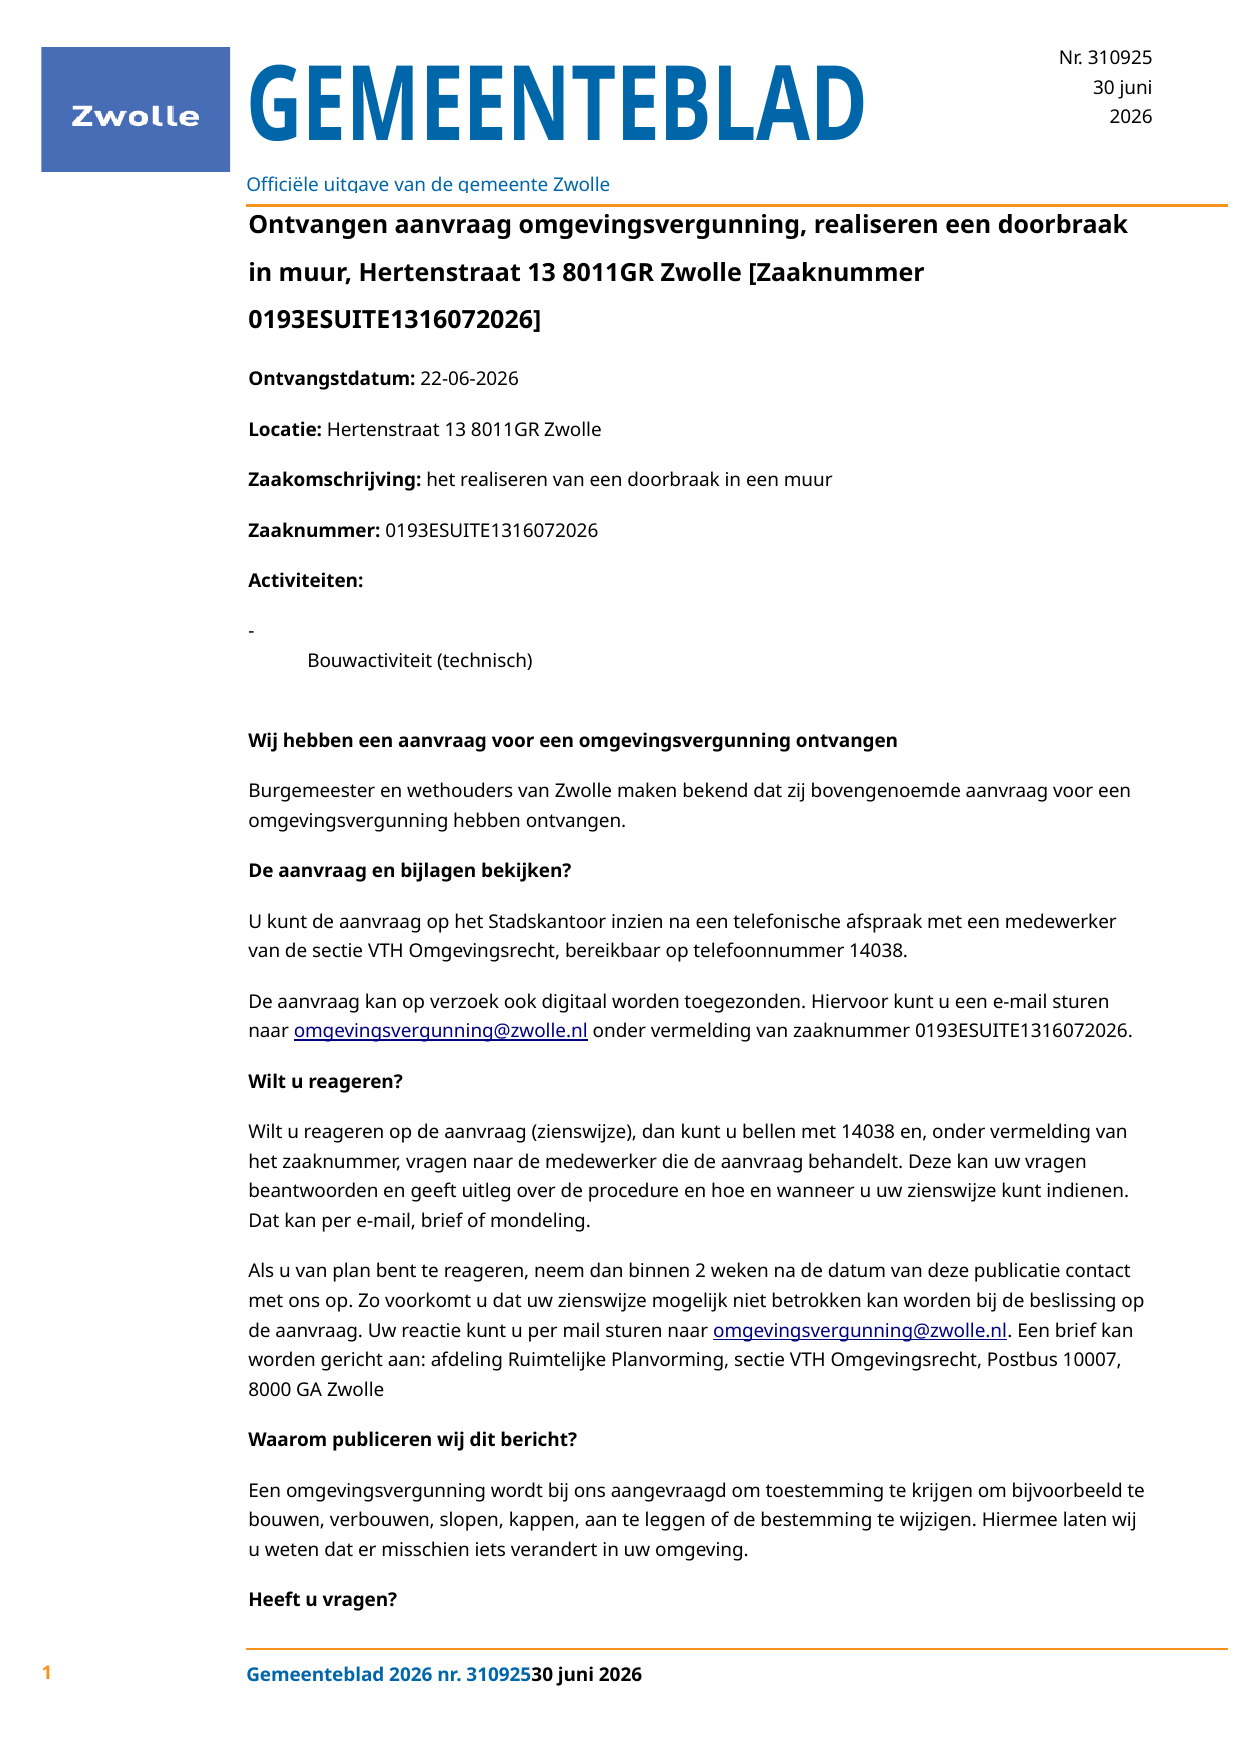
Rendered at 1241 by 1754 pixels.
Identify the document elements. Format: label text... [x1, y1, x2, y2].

text Zaaknummer: 0193ESUITE1316072026 [248, 517, 1152, 542]
text Wilt u reageren? [248, 1068, 1152, 1094]
text Een omgevingsvergunning wordt bij ons aangevraagd om toestemming te krijgen om bijvoorbeeld te bouwen, verbouwen, slopen, kappen, aan te leggen of de bestemming te wijzigen. Hiermee laten wij u weten dat er misschien iets verandert in uw omgeving. [248, 1477, 1152, 1562]
text Ontvangstdatum: 22-06-2026 [248, 366, 1152, 391]
text Zaakomschrijving: het realiseren van een doorbraak in een muur [248, 466, 1152, 492]
text Wij hebben een aanvraag voor een omgevingsvergunning ontvangen [248, 727, 1152, 753]
picture [41, 47, 231, 172]
text De aanvraag kan op verzoek ook digitaal worden toegezonden. Hiervoor kunt u een e-mail sturen naar omgevingsvergunning@zwolle.nl onder vermelding van zaaknummer 0193ESUITE1316072026. [248, 988, 1152, 1043]
text Heeft u vragen? [248, 1586, 1152, 1612]
text Waarom publiceren wij dit bericht? [248, 1426, 1152, 1452]
text De aanvraag en bijlagen bekijken? [248, 858, 1152, 883]
text U kunt de aanvraag op het Stadskantoor inzien na een telefonische afspraak met een medewerker van de sectie VTH Omgevingsrecht, bereikbaar op telefoonnummer 14038. [248, 908, 1152, 963]
text Locatie: Hertenstraat 13 8011GR Zwolle [248, 416, 1152, 442]
text Wilt u reageren op de aanvraag (zienswijze), dan kunt u bellen met 14038 en, onder vermelding van het zaaknummer, vragen naar de medewerker die de aanvraag behandelt. Deze kan uw vragen beantwoorden en geeft uitleg over de procedure en hoe en wanneer u uw zienswijze kunt indienen. Dat kan per e-mail, brief of mondeling. [248, 1118, 1152, 1233]
text Als u van plan bent te reageren, neem dan binnen 2 weken na de datum van deze publicatie contact met ons op. Zo voorkomt u dat uw zienswijze mogelijk niet betrokken kan worden bij de beslissing op de aanvraag. Uw reactie kunt u per mail sturen naar omgevingsvergunning@zwolle.nl. Een brief kan worden gericht aan: afdeling Ruimtelijke Planvorming, sectie VTH Omgevingsrecht, Postbus 10007, 8000 GA Zwolle [248, 1258, 1152, 1402]
list Bouwactiviteit (technisch) [248, 647, 1152, 673]
text Ontvangen aanvraag omgevingsvergunning, realiseren een doorbraak in muur, Hertenstraat 13 8011GR Zwolle [Zaaknummer 0193ESUITE1316072026] [248, 207, 1152, 336]
text Burgemeester en wethouders van Zwolle maken bekend dat zij bovengenoemde aanvraag voor een omgevingsvergunning hebben ontvangen. [248, 778, 1152, 833]
text Activiteiten: [248, 567, 1152, 593]
